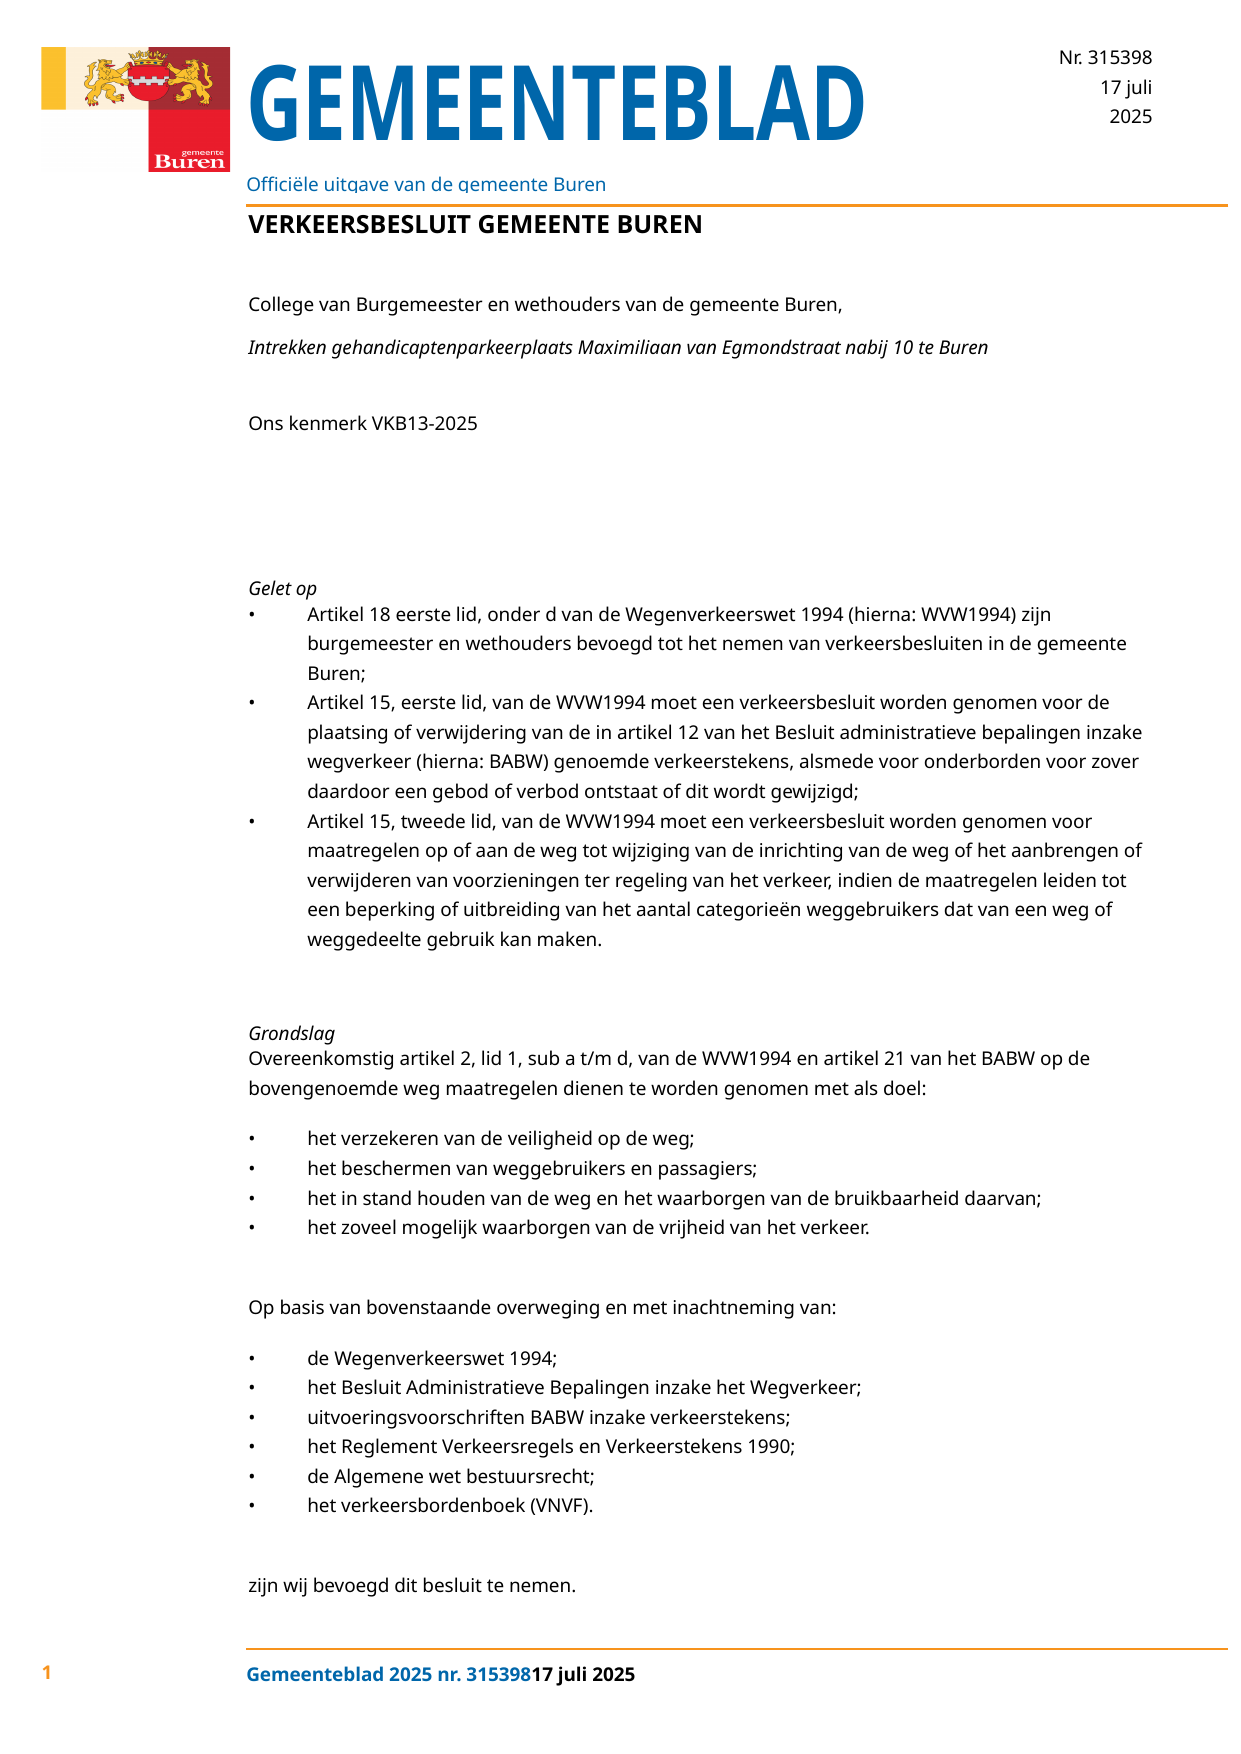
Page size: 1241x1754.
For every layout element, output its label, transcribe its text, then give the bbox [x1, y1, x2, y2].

list het Besluit Administratieve Bepalingen inzake het Wegverkeer; [248, 1374, 1152, 1400]
list het zoveel mogelijk waarborgen van de vrijheid van het verkeer. [248, 1214, 1152, 1240]
picture [41, 47, 231, 172]
text Ons kenmerk VKB13-2025 [248, 410, 1152, 436]
list uitvoeringsvoorschriften BABW inzake verkeerstekens; [248, 1404, 1152, 1429]
text Overeenkomstig artikel 2, lid 1, sub a t/m d, van de WVW1994 en artikel 21 van het BABW op de bovengenoemde weg maatregelen dienen te worden genomen met als doel: [248, 1046, 1152, 1101]
text VERKEERSBESLUIT GEMEENTE BUREN [248, 207, 1152, 241]
list de Wegenverkeerswet 1994; [248, 1345, 1152, 1370]
list Artikel 18 eerste lid, onder d van de Wegenverkeerswet 1994 (hierna: WVW1994) zijn burgemeester en wethouders bevoegd tot het nemen van verkeersbesluiten in de gemeente Buren; [248, 601, 1152, 686]
list het beschermen van weggebruikers en passagiers; [248, 1155, 1152, 1181]
list Artikel 15, eerste lid, van de WVW1994 moet een verkeersbesluit worden genomen voor de plaatsing of verwijdering van de in artikel 12 van het Besluit administratieve bepalingen inzake wegverkeer (hierna: BABW) genoemde verkeerstekens, alsmede voor onderborden voor zover daardoor een gebod of verbod ontstaat of dit wordt gewijzigd; [248, 689, 1152, 804]
list het in stand houden van de weg en het waarborgen van de bruikbaarheid daarvan; [248, 1185, 1152, 1210]
text Grondslag [248, 1020, 1152, 1046]
text Gelet op [248, 575, 1152, 601]
text Op basis van bovenstaande overweging en met inachtneming van: [248, 1294, 1152, 1320]
text zijn wij bevoegd dit besluit te nemen. [248, 1573, 1152, 1598]
list het verzekeren van de veiligheid op de weg; [248, 1126, 1152, 1151]
list Artikel 15, tweede lid, van de WVW1994 moet een verkeersbesluit worden genomen voor maatregelen op of aan de weg tot wijziging van de inrichting van de weg of het aanbrengen of verwijderen van voorzieningen ter regeling van het verkeer, indien de maatregelen leiden tot een beperking of uitbreiding van het aantal categorieën weggebruikers dat van een weg of weggedeelte gebruik kan maken. [248, 808, 1152, 952]
text Intrekken gehandicaptenparkeerplaats Maximiliaan van Egmondstraat nabij 10 te Buren [248, 334, 1152, 360]
list de Algemene wet bestuursrecht; [248, 1463, 1152, 1489]
list het verkeersbordenboek (VNVF). [248, 1493, 1152, 1518]
text College van Burgemeester en wethouders van de gemeente Buren, [248, 291, 1152, 317]
list het Reglement Verkeersregels en Verkeerstekens 1990; [248, 1433, 1152, 1459]
